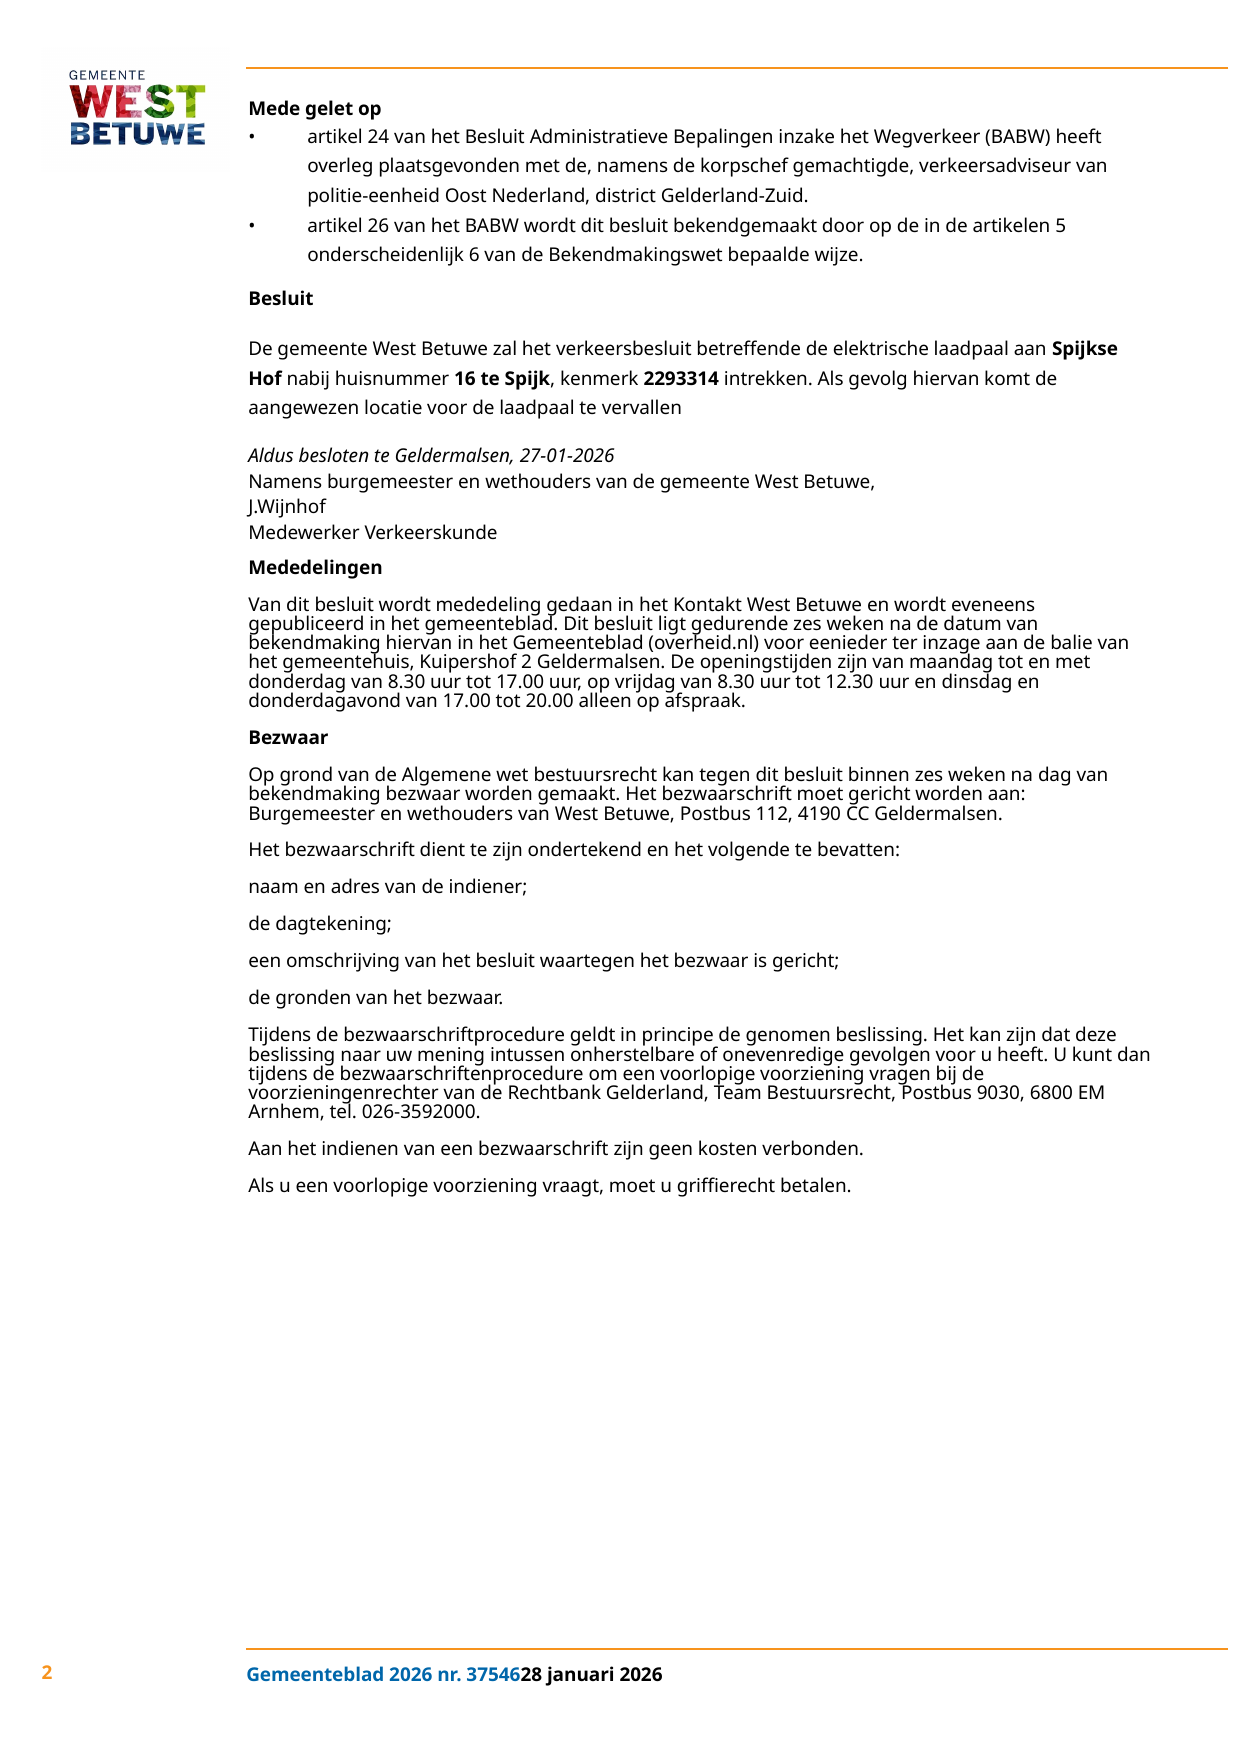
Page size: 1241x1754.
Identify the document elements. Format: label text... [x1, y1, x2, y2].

text Bezwaar [248, 729, 1152, 748]
text Aldus besloten te Geldermalsen, 27-01-2026 [248, 442, 1152, 468]
picture [41, 47, 231, 172]
list artikel 26 van het BABW wordt dit besluit bekendgemaakt door op de in de artikelen 5 onderscheidenlijk 6 van de Bekendmakingswet bepaalde wijze. [248, 212, 1152, 267]
text Mededelingen [248, 559, 1152, 578]
text Besluit [248, 285, 1152, 310]
text de gronden van het bezwaar. [248, 989, 1152, 1009]
text J.Wijnhof [248, 493, 1152, 519]
text Namens burgemeester en wethouders van de gemeente West Betuwe, [248, 468, 1152, 493]
text De gemeente West Betuwe zal het verkeersbesluit betreffende de elektrische laadpaal aan Spijkse Hof nabij huisnummer 16 te Spijk, kenmerk 2293314 intrekken. Als gevolg hiervan komt de aangewezen locatie voor de laadpaal te vervallen [248, 335, 1152, 420]
text Van dit besluit wordt mededeling gedaan in het Kontakt West Betuwe en wordt eveneens gepubliceerd in het gemeenteblad. Dit besluit ligt gedurende zes weken na de datum van bekendmaking hiervan in het Gemeenteblad (overheid.nl) voor eenieder ter inzage aan de balie van het gemeentehuis, Kuipershof 2 Geldermalsen. De openingstijden zijn van maandag tot en met donderdag van 8.30 uur tot 17.00 uur, op vrijdag van 8.30 uur tot 12.30 uur en dinsdag en donderdagavond van 17.00 tot 20.00 alleen op afspraak. [248, 596, 1152, 711]
text Mede gelet op [248, 95, 1152, 121]
text Het bezwaarschrift dient te zijn ondertekend en het volgende te bevatten: [248, 841, 1152, 861]
text Medewerker Verkeerskunde [248, 519, 1152, 545]
text Aan het indienen van een bezwaarschrift zijn geen kosten verbonden. [248, 1140, 1152, 1160]
text naam en adres van de indiener; [248, 878, 1152, 898]
text Op grond van de Algemene wet bestuursrecht kan tegen dit besluit binnen zes weken na dag van bekendmaking bezwaar worden gemaakt. Het bezwaarschrift moet gericht worden aan: Burgemeester en wethouders van West Betuwe, Postbus 112, 4190 CC Geldermalsen. [248, 766, 1152, 824]
text een omschrijving van het besluit waartegen het bezwaar is gericht; [248, 952, 1152, 972]
text Als u een voorlopige voorziening vraagt, moet u griffierecht betalen. [248, 1177, 1152, 1197]
list artikel 24 van het Besluit Administratieve Bepalingen inzake het Wegverkeer (BABW) heeft overleg plaatsgevonden met de, namens de korpschef gemachtigde, verkeersadviseur van politie-eenheid Oost Nederland, district Gelderland-Zuid. [248, 123, 1152, 208]
text de dagtekening; [248, 915, 1152, 935]
text Tijdens de bezwaarschriftprocedure geldt in principe de genomen beslissing. Het kan zijn dat deze beslissing naar uw mening intussen onherstelbare of onevenredige gevolgen voor u heeft. U kunt dan tijdens de bezwaarschriftenprocedure om een voorlopige voorziening vragen bij de voorzieningenrechter van de Rechtbank Gelderland, Team Bestuursrecht, Postbus 9030, 6800 EM Arnhem, tel. 026-3592000. [248, 1026, 1152, 1123]
